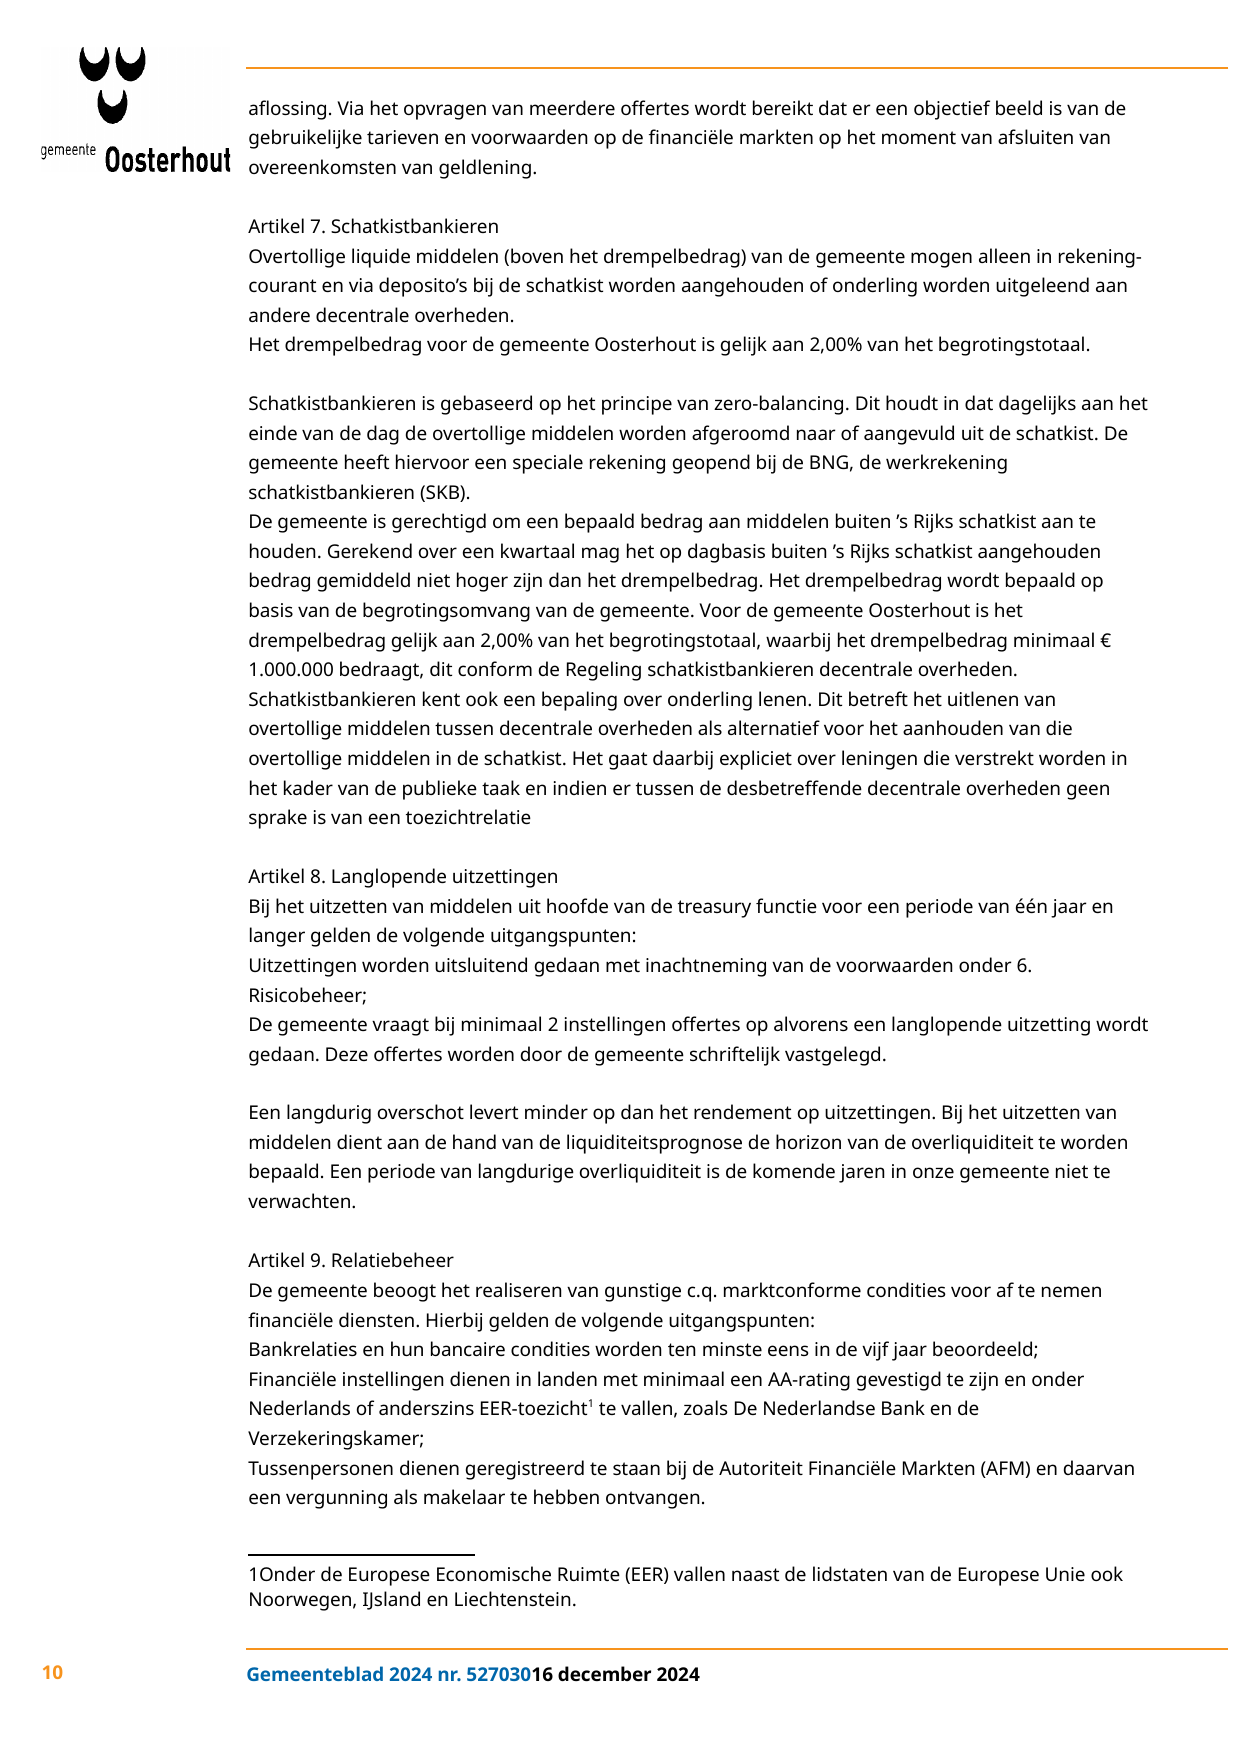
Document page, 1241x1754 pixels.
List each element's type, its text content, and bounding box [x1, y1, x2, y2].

table_header Artikel 9. Relatiebeheer De gemeente beoogt het realiseren van gunstige c.q. marktconforme condities voor af te nemen financiële diensten. Hierbij gelden de volgende uitgangspunten: Bankrelaties en hun bancaire condities worden ten minste eens in de vijf jaar beoordeeld; Financiële instellingen dienen in landen met minimaal een AA-rating gevestigd te zijn en onder Nederlands of anderszins EER-toezicht te vallen, zoals De Nederlandse Bank en de Verzekeringskamer; Tussenpersonen dienen geregistreerd te staan bij de Autoriteit Financiële Markten (AFM) en daarvan een vergunning als makelaar te hebben ontvangen. [248, 1248, 1152, 1510]
text Een langdurig overschot levert minder op dan het rendement op uitzettingen. Bij het uitzetten van middelen dient aan de hand van de liquiditeitsprognose de horizon van de overliquiditeit te worden bepaald. Een periode van langdurige overliquiditeit is de komende jaren in onze gemeente niet te verwachten. [248, 1099, 1152, 1214]
picture [41, 47, 231, 172]
table_header Artikel 8. Langlopende uitzettingen Bij het uitzetten van middelen uit hoofde van de treasury functie voor een periode van één jaar en langer gelden de volgende uitgangspunten: Uitzettingen worden uitsluitend gedaan met inachtneming van de voorwaarden onder 6. Risicobeheer; De gemeente vraagt bij minimaal 2 instellingen offertes op alvorens een langlopende uitzetting wordt gedaan. Deze offertes worden door de gemeente schriftelijk vastgelegd. [248, 864, 1152, 1067]
text Schatkistbankieren is gebaseerd op het principe van zero-balancing. Dit houdt in dat dagelijks aan het einde van de dag de overtollige middelen worden afgeroomd naar of aangevuld uit de schatkist. De gemeente heeft hiervoor een speciale rekening geopend bij de BNG, de werkrekening schatkistbankieren (SKB). [248, 390, 1152, 504]
table_header Artikel 7. Schatkistbankieren Overtollige liquide middelen (boven het drempelbedrag) van de gemeente mogen alleen in rekening-courant en via deposito’s bij de schatkist worden aangehouden of onderling worden uitgeleend aan andere decentrale overheden. Het drempelbedrag voor de gemeente Oosterhout is gelijk aan 2,00% van het begrotingstotaal. [248, 213, 1152, 357]
text Schatkistbankieren kent ook een bepaling over onderling lenen. Dit betreft het uitlenen van overtollige middelen tussen decentrale overheden als alternatief voor het aanhouden van die overtollige middelen in de schatkist. Het gaat daarbij expliciet over leningen die verstrekt worden in het kader van de publieke taak en indien er tussen de desbetreffende decentrale overheden geen sprake is van een toezichtrelatie [248, 686, 1152, 830]
text De gemeente is gerechtigd om een bepaald bedrag aan middelen buiten ’s Rijks schatkist aan te houden. Gerekend over een kwartaal mag het op dagbasis buiten ’s Rijks schatkist aangehouden bedrag gemiddeld niet hoger zijn dan het drempelbedrag. Het drempelbedrag wordt bepaald op basis van de begrotingsomvang van de gemeente. Voor de gemeente Oosterhout is het drempelbedrag gelijk aan 2,00% van het begrotingstotaal, waarbij het drempelbedrag minimaal € 1.000.000 bedraagt, dit conform de Regeling schatkistbankieren decentrale overheden. [248, 508, 1152, 682]
text aflossing. Via het opvragen van meerdere offertes wordt bereikt dat er een objectief beeld is van de gebruikelijke tarieven en voorwaarden op de financiële markten op het moment van afsluiten van overeenkomsten van geldlening. [248, 95, 1152, 180]
